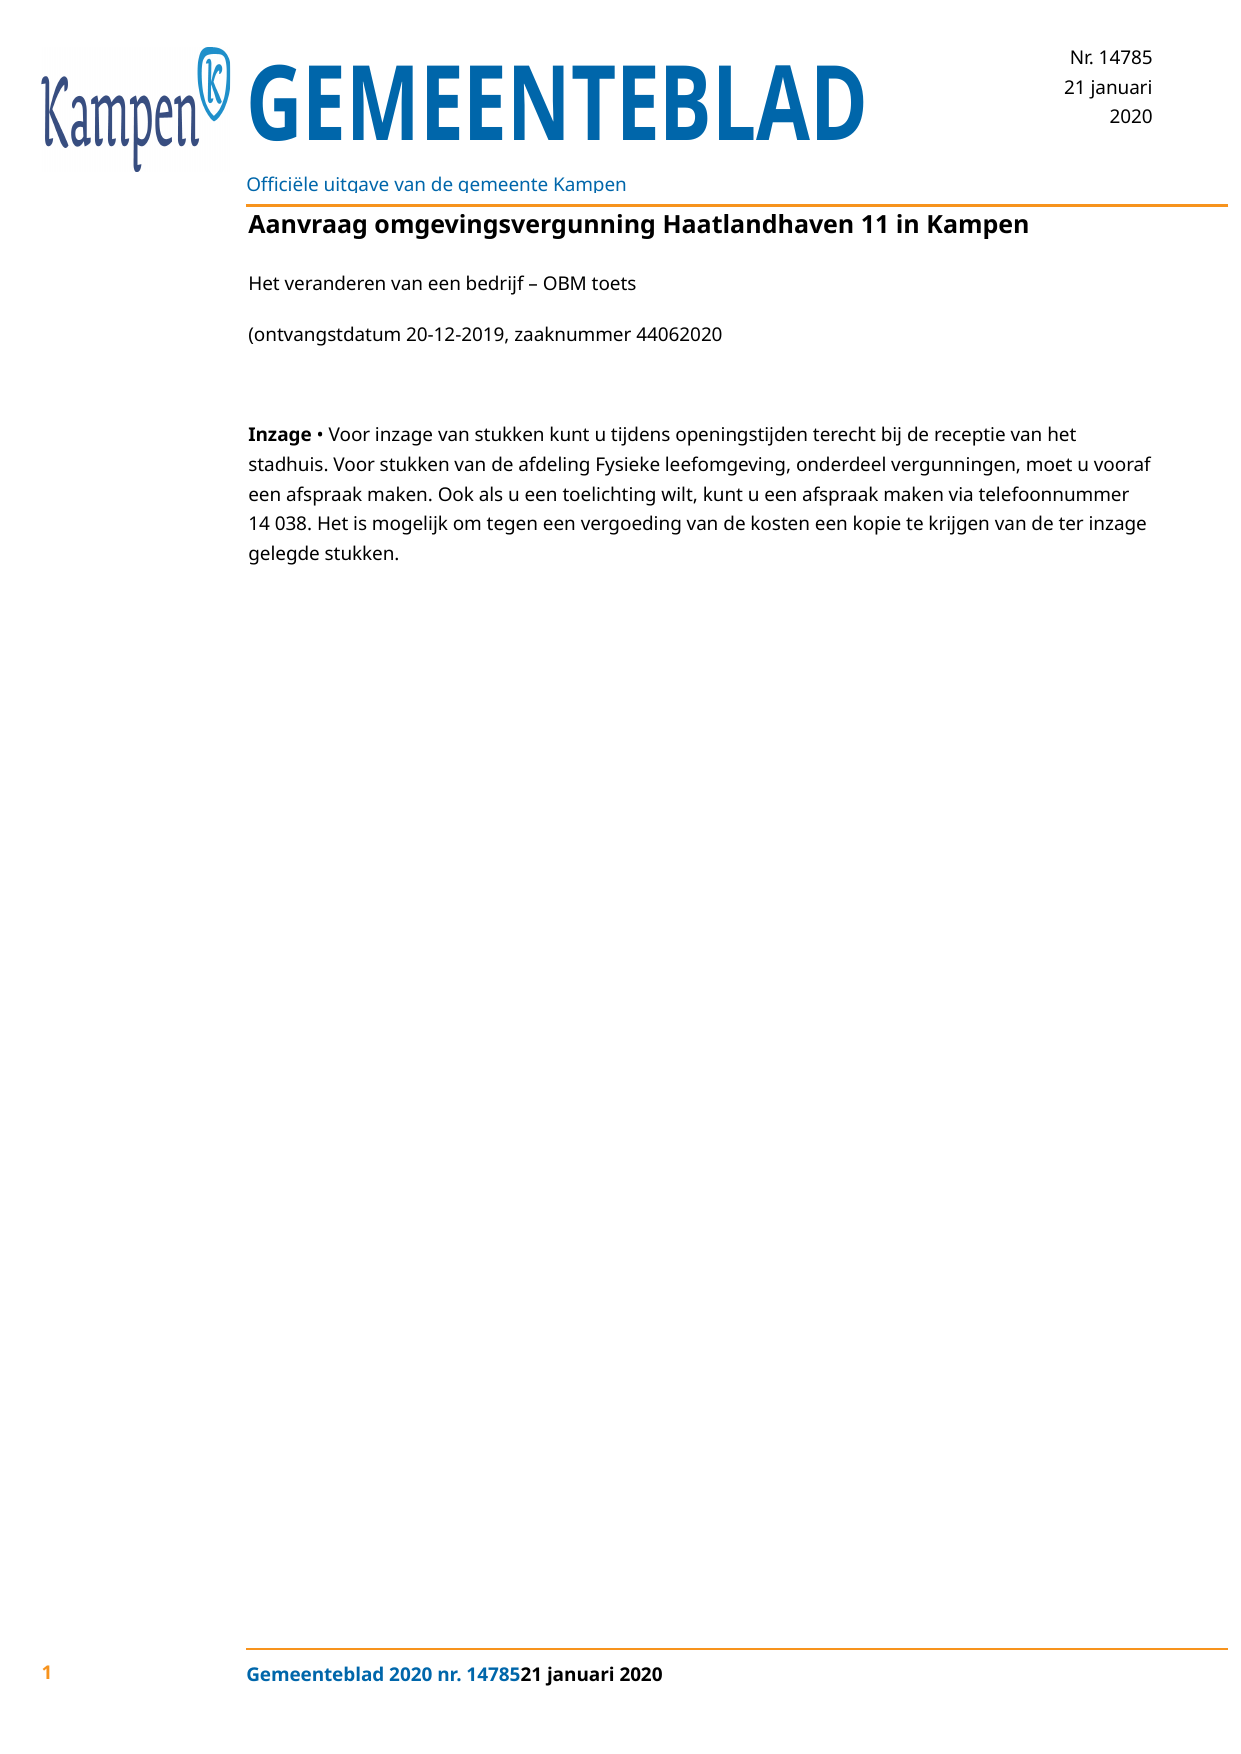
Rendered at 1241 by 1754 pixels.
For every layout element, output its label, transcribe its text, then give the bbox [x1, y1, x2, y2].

text Het veranderen van een bedrijf – OBM toets [248, 270, 1152, 296]
text Inzage • Voor inzage van stukken kunt u tijdens openingstijden terecht bij de receptie van het stadhuis. Voor stukken van de afdeling Fysieke leefomgeving, onderdeel vergunningen, moet u vooraf een afspraak maken. Ook als u een toelichting wilt, kunt u een afspraak maken via telefoonnummer 14 038. Het is mogelijk om tegen een vergoeding van de kosten een kopie te krijgen van de ter inzage gelegde stukken. [248, 422, 1152, 566]
text Aanvraag omgevingsvergunning Haatlandhaven 11 in Kampen [248, 207, 1152, 241]
picture [41, 47, 231, 172]
text (ontvangstdatum 20-12-2019, zaaknummer 44062020 [248, 321, 1152, 346]
